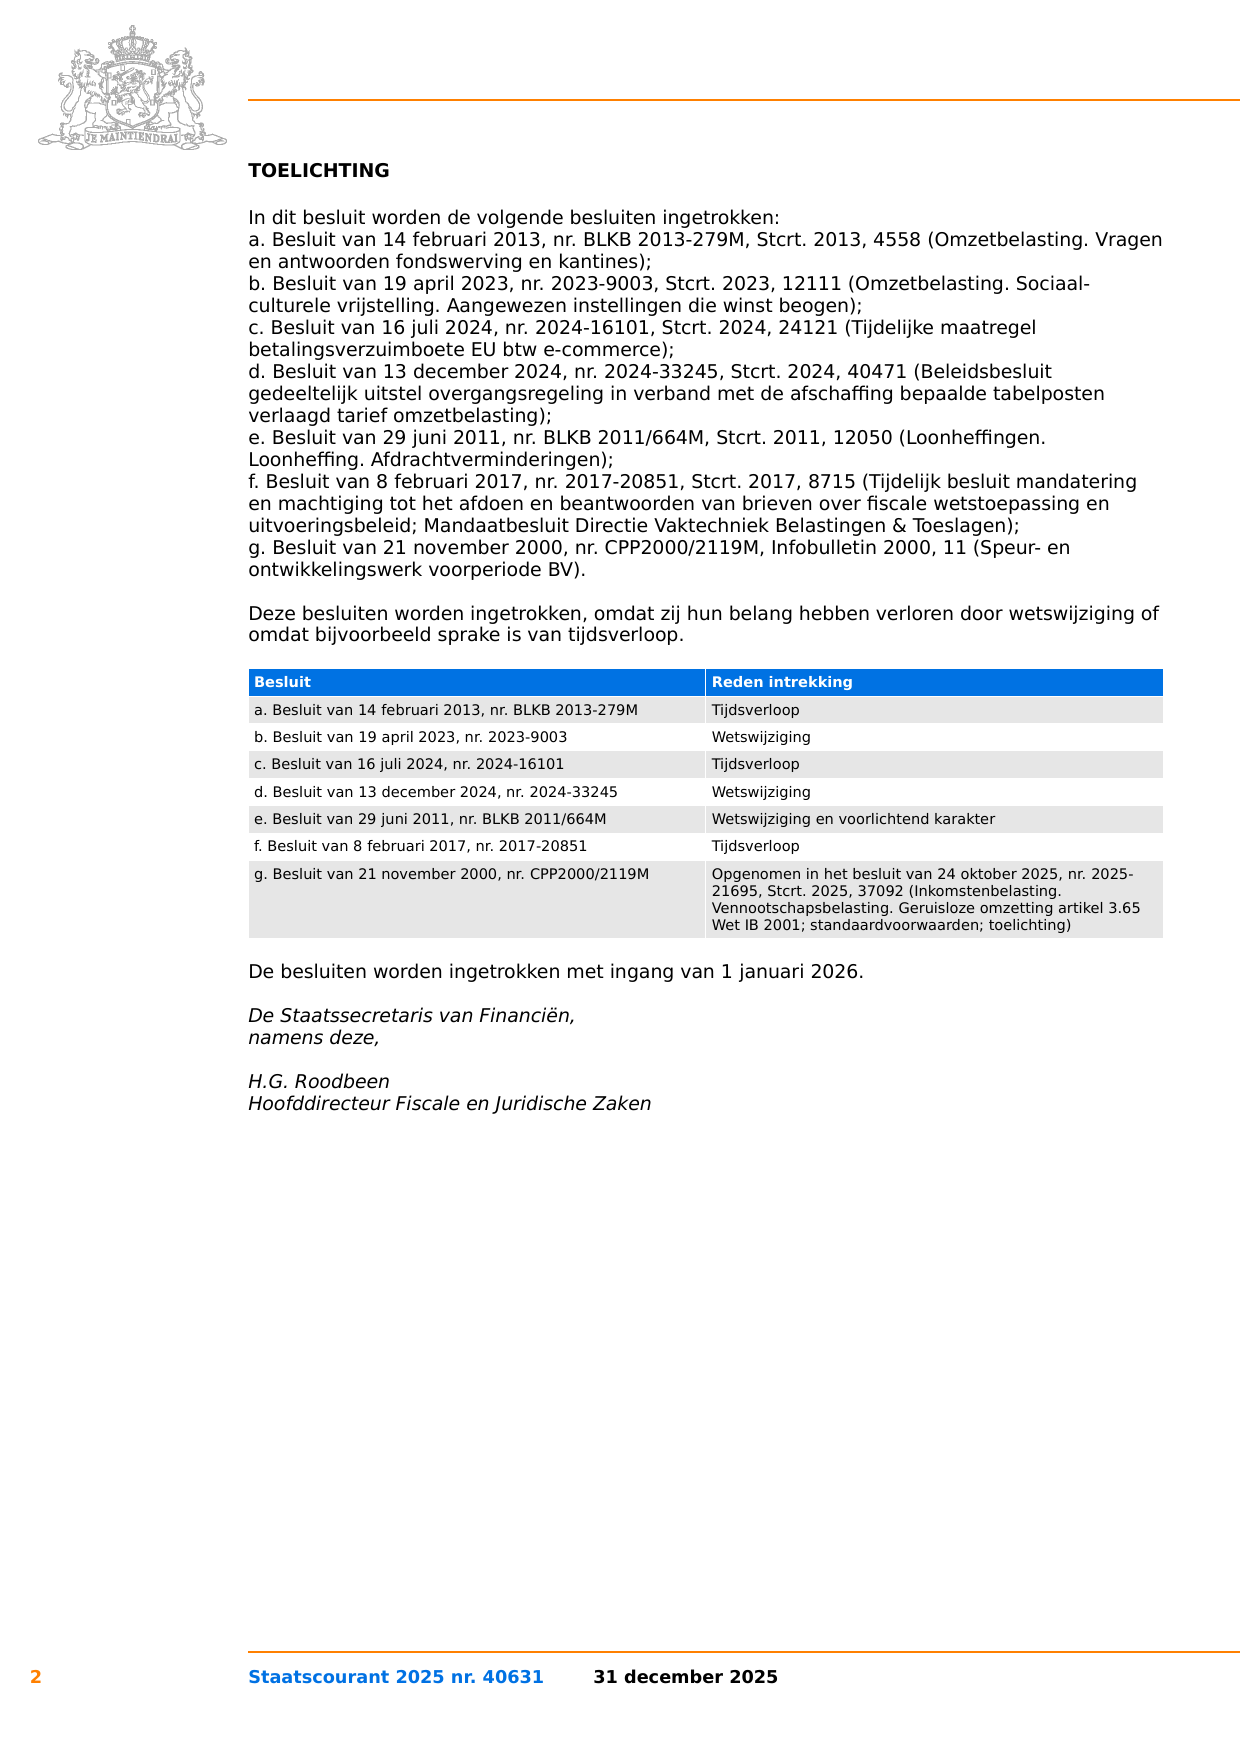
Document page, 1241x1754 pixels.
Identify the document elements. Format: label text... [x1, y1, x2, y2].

table_cell a. Besluit van 14 februari 2013, nr. BLKB 2013-279M [249, 697, 705, 723]
text Deze besluiten worden ingetrokken, omdat zij hun belang hebben verloren door wetswijziging of omdat bijvoorbeeld sprake is van tijdsverloop. [248, 602, 1163, 646]
table_cell d. Besluit van 13 december 2024, nr. 2024-33245 [249, 779, 705, 805]
table_cell e. Besluit van 29 juni 2011, nr. BLKB 2011/664M [249, 806, 705, 833]
text d. Besluit van 13 december 2024, nr. 2024-33245, Stcrt. 2024, 40471 (Beleidsbesluit gedeeltelijk uitstel overgangsregeling in verband met de afschaffing bepaalde tabelposten verlaagd tarief omzetbelasting); [248, 361, 1163, 427]
table_cell Tijdsverloop [706, 751, 1163, 778]
table_cell f. Besluit van 8 februari 2017, nr. 2017-20851 [249, 834, 705, 860]
table_cell Wetswijziging en voorlichtend karakter [706, 806, 1163, 833]
table_cell b. Besluit van 19 april 2023, nr. 2023-9003 [249, 724, 705, 750]
table_cell Wetswijziging [706, 724, 1163, 750]
picture [38, 25, 227, 150]
table_cell Tijdsverloop [706, 697, 1163, 723]
table_cell c. Besluit van 16 juli 2024, nr. 2024-16101 [249, 751, 705, 778]
text c. Besluit van 16 juli 2024, nr. 2024-16101, Stcrt. 2024, 24121 (Tijdelijke maatregel betalingsverzuimboete EU btw e-commerce); [248, 317, 1163, 361]
text In dit besluit worden de volgende besluiten ingetrokken: [248, 207, 1163, 229]
table_cell g. Besluit van 21 november 2000, nr. CPP2000/2119M [249, 861, 705, 938]
table_cell Opgenomen in het besluit van 24 oktober 2025, ​nr. 2025-21695, Stcrt. 2025, 37092 (Inkomstenbelasting. Vennootschapsbelasting. Geruisloze omzetting artikel 3.65 Wet IB 2001; standaardvoorwaarden; toelichting) [706, 861, 1163, 938]
text a. Besluit van 14 februari 2013, nr. BLKB 2013-279M, Stcrt. 2013, 4558 (Omzetbelasting. Vragen en antwoorden fondswerving en kantines); [248, 229, 1163, 273]
subtitle TOELICHTING [248, 160, 1163, 182]
table_cell Tijdsverloop [706, 834, 1163, 860]
text De besluiten worden ingetrokken met ingang van 1 januari 2026. [248, 961, 1163, 983]
table_header Besluit [249, 669, 705, 696]
table_header Reden intrekking [706, 669, 1163, 696]
table_cell Wetswijziging [706, 779, 1163, 805]
text De Staatssecretaris van Financiën, namens deze, H.G. Roodbeen Hoofddirecteur Fiscale en Juridische Zaken [248, 1005, 1163, 1115]
text f. Besluit van 8 februari 2017, nr. 2017-20851, Stcrt. 2017, 8715 (Tijdelijk besluit mandatering en machtiging tot het afdoen en beantwoorden van brieven over fiscale wetstoepassing en uitvoeringsbeleid; Mandaatbesluit Directie Vaktechniek Belastingen & Toeslagen); [248, 471, 1163, 537]
text b. Besluit van 19 april 2023, nr. 2023-9003, Stcrt. 2023, 12111 (Omzetbelasting. Sociaal-culturele vrijstelling. Aangewezen instellingen die winst beogen); [248, 273, 1163, 317]
text e. Besluit van 29 juni 2011, nr. BLKB 2011/664M, Stcrt. 2011, 12050 (Loonheffingen. Loonheffing. Afdrachtverminderingen); [248, 427, 1163, 471]
text g. Besluit van 21 november 2000, nr. CPP2000/2119M, Infobulletin 2000, 11 (Speur- en ontwikkelingswerk voorperiode BV). [248, 537, 1163, 581]
